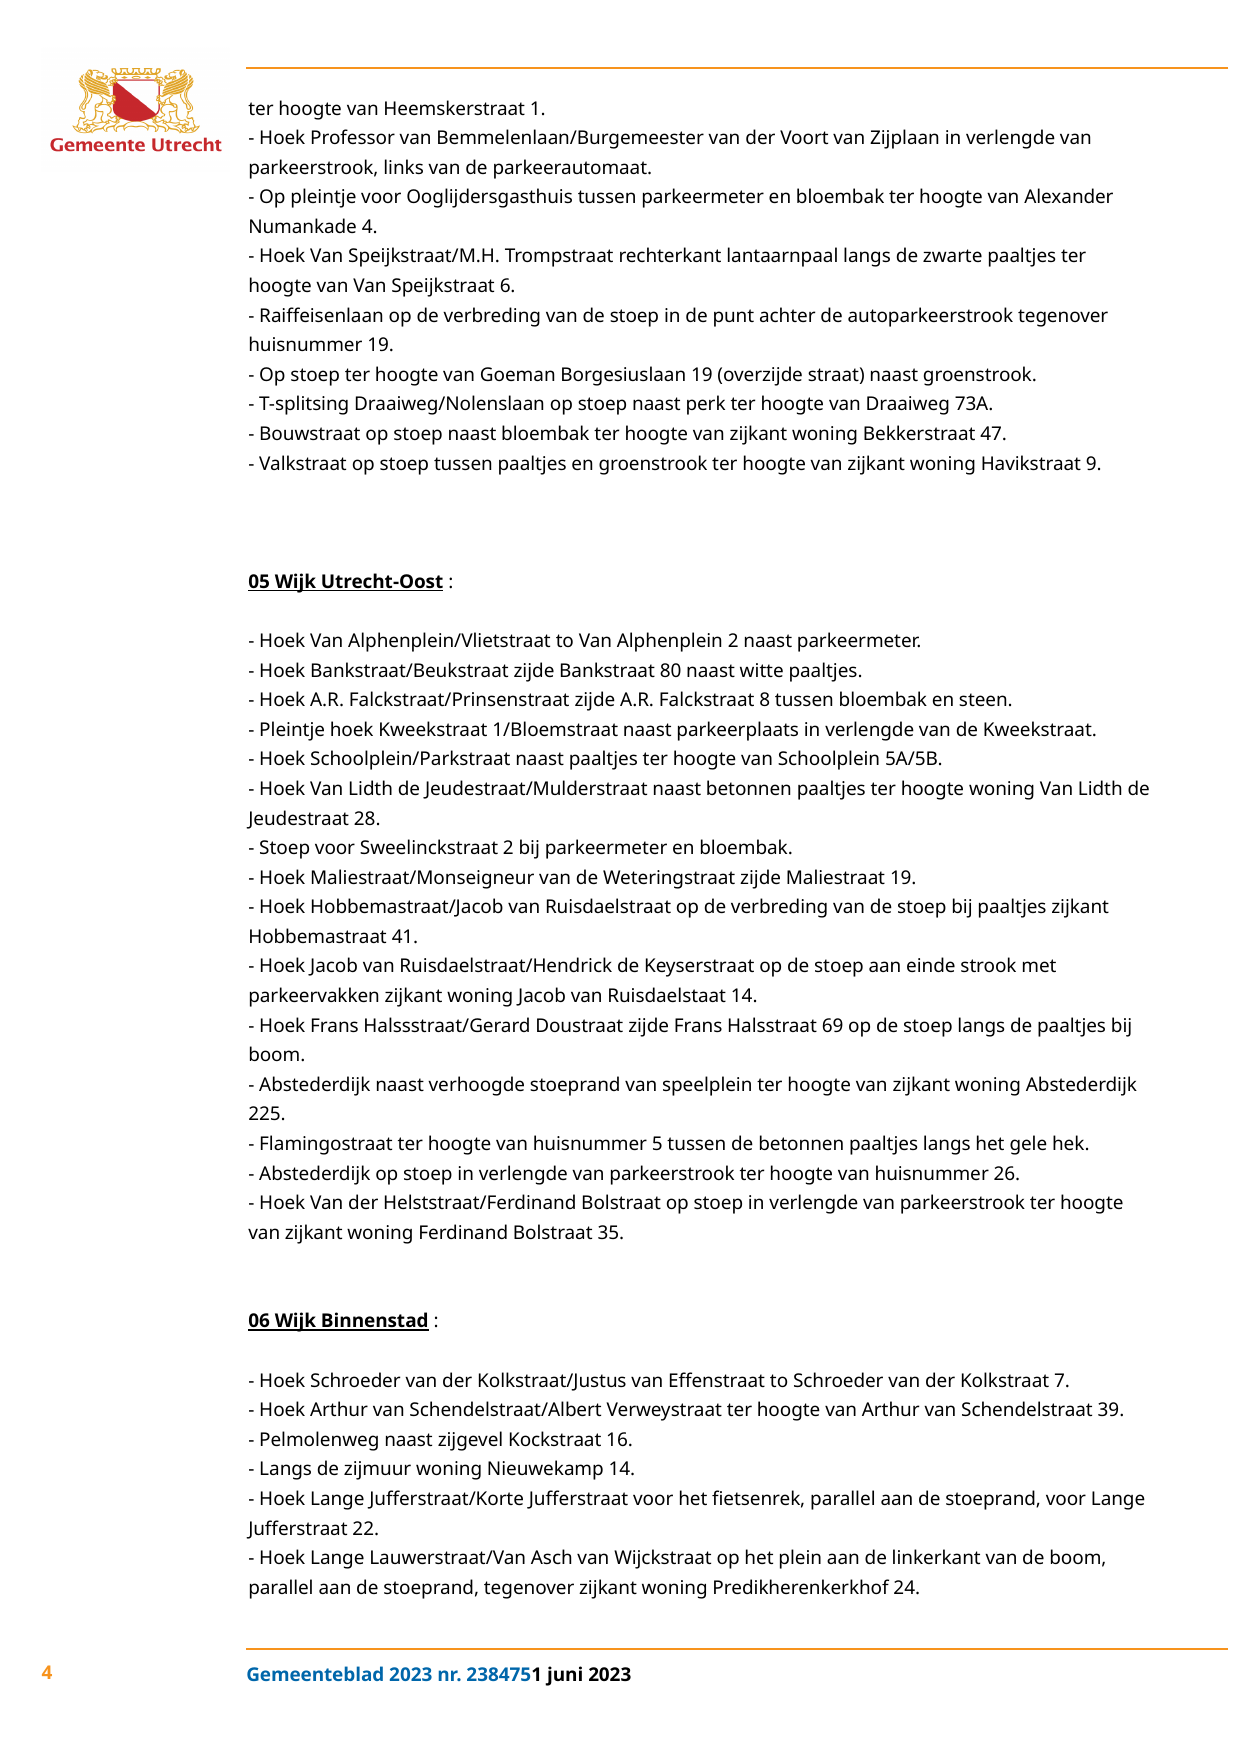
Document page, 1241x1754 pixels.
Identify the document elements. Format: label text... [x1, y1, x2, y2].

text - Hoek Arthur van Schendelstraat/Albert Verweystraat ter hoogte van Arthur van Schendelstraat 39. [248, 1396, 1152, 1422]
text - Hoek Frans Halssstraat/Gerard Doustraat zijde Frans Halsstraat 69 op de stoep langs de paaltjes bij boom. [248, 1012, 1152, 1067]
text - Hoek Schroeder van der Kolkstraat/Justus van Effenstraat to Schroeder van der Kolkstraat 7. [248, 1367, 1152, 1393]
text - Langs de zijmuur woning Nieuwekamp 14. [248, 1456, 1152, 1481]
text - Hoek Bankstraat/Beukstraat zijde Bankstraat 80 naast witte paaltjes. [248, 657, 1152, 683]
text - Stoep voor Sweelinckstraat 2 bij parkeermeter en bloembak. [248, 834, 1152, 860]
text - Op stoep ter hoogte van Goeman Borgesiuslaan 19 (overzijde straat) naast groenstrook. [248, 361, 1152, 387]
text - Hoek Van Lidth de Jeudestraat/Mulderstraat naast betonnen paaltjes ter hoogte woning Van Lidth de Jeudestraat 28. [248, 775, 1152, 831]
text - Hoek Lange Jufferstraat/Korte Jufferstraat voor het fietsenrek, parallel aan de stoeprand, voor Lange Jufferstraat 22. [248, 1485, 1152, 1541]
text - Pleintje hoek Kweekstraat 1/Bloemstraat naast parkeerplaats in verlengde van de Kweekstraat. [248, 716, 1152, 742]
text - Bouwstraat op stoep naast bloembak ter hoogte van zijkant woning Bekkerstraat 47. [248, 420, 1152, 446]
text - Op pleintje voor Ooglijdersgasthuis tussen parkeermeter en bloembak ter hoogte van Alexander Numankade 4. [248, 183, 1152, 239]
text - Hoek Lange Lauwerstraat/Van Asch van Wijckstraat op het plein aan de linkerkant van de boom, parallel aan de stoeprand, tegenover zijkant woning Predikherenkerkhof 24. [248, 1544, 1152, 1600]
text - Hoek Van der Helststraat/Ferdinand Bolstraat op stoep in verlengde van parkeerstrook ter hoogte van zijkant woning Ferdinand Bolstraat 35. [248, 1189, 1152, 1245]
text - Abstederdijk naast verhoogde stoeprand van speelplein ter hoogte van zijkant woning Abstederdijk 225. [248, 1071, 1152, 1126]
text - Hoek Hobbemastraat/Jacob van Ruisdaelstraat op de verbreding van de stoep bij paaltjes zijkant Hobbemastraat 41. [248, 893, 1152, 949]
text - Pelmolenweg naast zijgevel Kockstraat 16. [248, 1426, 1152, 1452]
text - Hoek Jacob van Ruisdaelstraat/Hendrick de Keyserstraat op de stoep aan einde strook met parkeervakken zijkant woning Jacob van Ruisdaelstaat 14. [248, 953, 1152, 1008]
text - T-splitsing Draaiweg/Nolenslaan op stoep naast perk ter hoogte van Draaiweg 73A. [248, 391, 1152, 416]
text - Hoek A.R. Falckstraat/Prinsenstraat zijde A.R. Falckstraat 8 tussen bloembak en steen. [248, 686, 1152, 712]
text - Abstederdijk op stoep in verlengde van parkeerstrook ter hoogte van huisnummer 26. [248, 1160, 1152, 1186]
text - Valkstraat op stoep tussen paaltjes en groenstrook ter hoogte van zijkant woning Havikstraat 9. [248, 450, 1152, 476]
text - Hoek Van Alphenplein/Vlietstraat to Van Alphenplein 2 naast parkeermeter. [248, 627, 1152, 653]
text 05 Wijk Utrecht-Oost : [248, 568, 1152, 594]
text - Hoek Van Speijkstraat/M.H. Trompstraat rechterkant lantaarnpaal langs de zwarte paaltjes ter hoogte van Van Speijkstraat 6. [248, 243, 1152, 298]
text ter hoogte van Heemskerstraat 1. [248, 95, 1152, 121]
text - Hoek Professor van Bemmelenlaan/Burgemeester van der Voort van Zijplaan in verlengde van parkeerstrook, links van de parkeerautomaat. [248, 124, 1152, 180]
text - Raiffeisenlaan op de verbreding van de stoep in de punt achter de autoparkeerstrook tegenover huisnummer 19. [248, 302, 1152, 357]
text - Hoek Schoolplein/Parkstraat naast paaltjes ter hoogte van Schoolplein 5A/5B. [248, 746, 1152, 771]
text - Flamingostraat ter hoogte van huisnummer 5 tussen de betonnen paaltjes langs het gele hek. [248, 1130, 1152, 1156]
picture [41, 47, 231, 172]
text 06 Wijk Binnenstad : [248, 1308, 1152, 1333]
text - Hoek Maliestraat/Monseigneur van de Weteringstraat zijde Maliestraat 19. [248, 864, 1152, 890]
